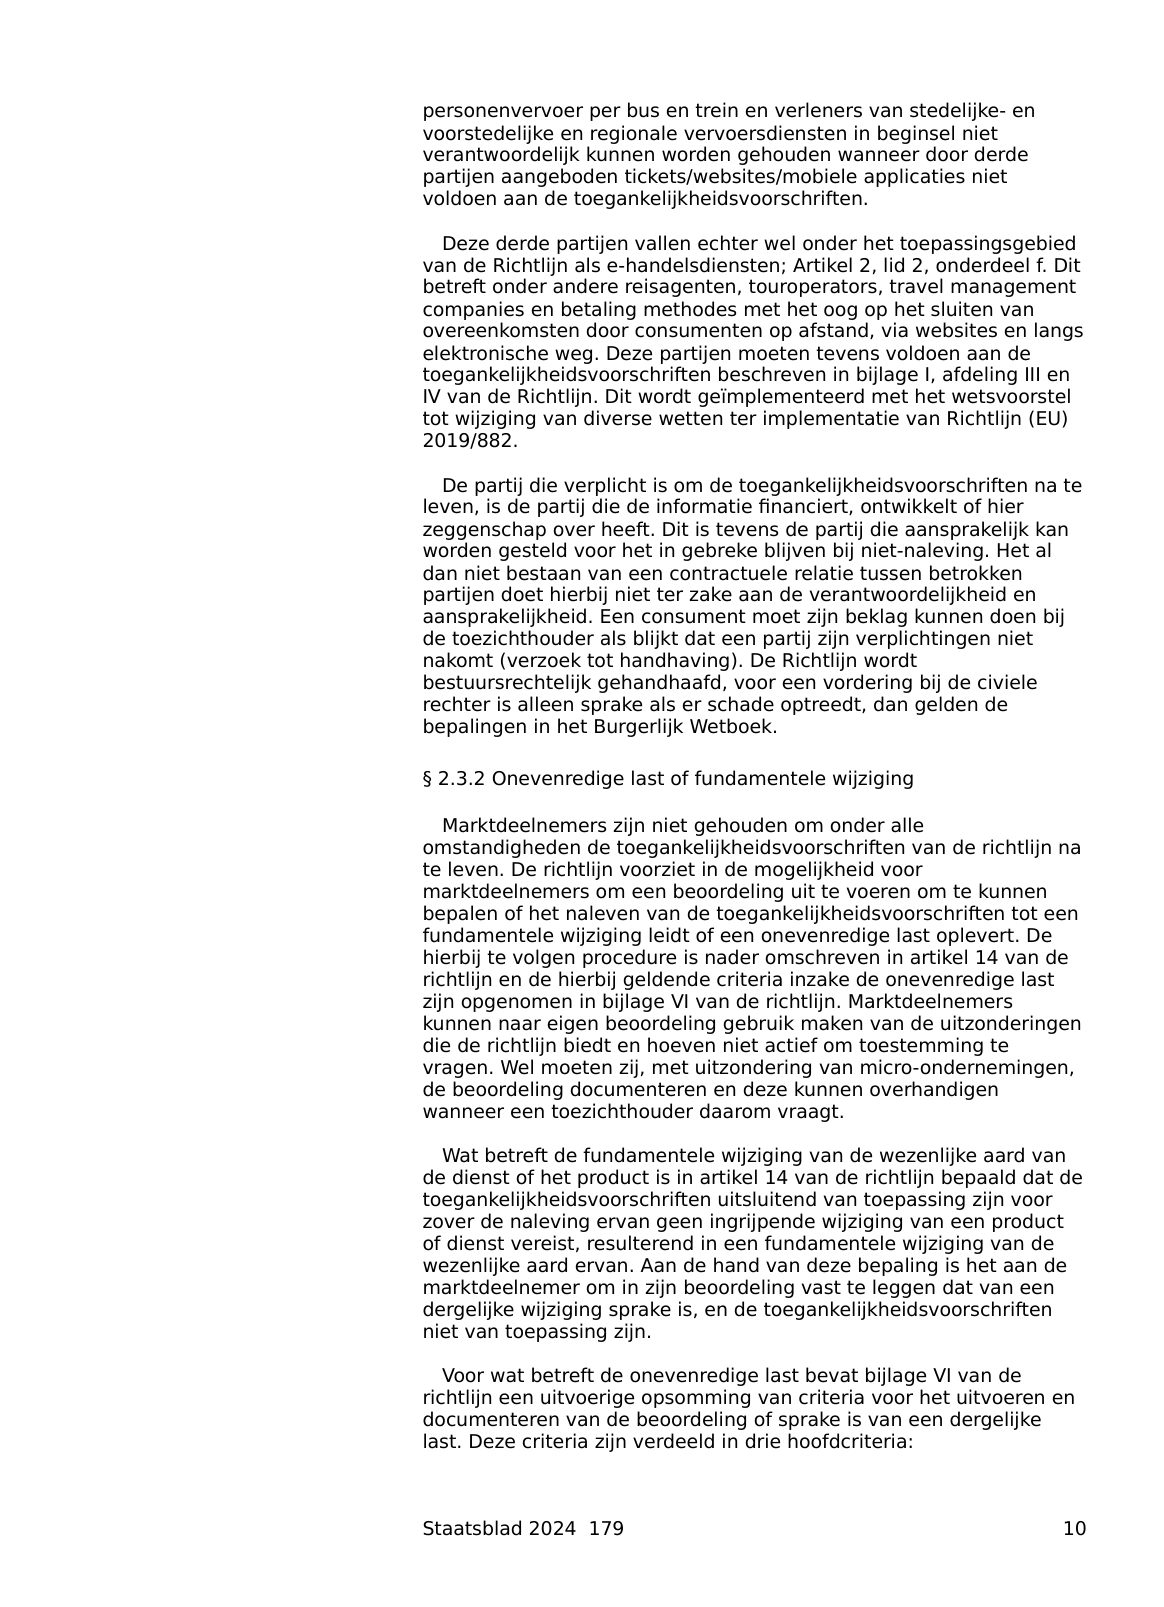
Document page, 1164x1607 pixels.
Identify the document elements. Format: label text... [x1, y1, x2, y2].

text Marktdeelnemers zijn niet gehouden om onder alle omstandigheden de toegankelijkheidsvoorschriften van de richtlijn na te leven. De richtlijn voorziet in de mogelijkheid voor marktdeelnemers om een beoordeling uit te voeren om te kunnen bepalen of het naleven van de toegankelijkheidsvoorschriften tot een fundamentele wijziging leidt of een onevenredige last oplevert. De hierbij te volgen procedure is nader omschreven in artikel 14 van de richtlijn en de hierbij geldende criteria inzake de onevenredige last zijn opgenomen in bijlage VI van de richtlijn. Marktdeelnemers kunnen naar eigen beoordeling gebruik maken van de uitzonderingen die de richtlijn biedt en hoeven niet actief om toestemming te vragen. Wel moeten zij, met uitzondering van micro-ondernemingen, de beoordeling documenteren en deze kunnen overhandigen wanneer een toezichthouder daarom vraagt. [422, 815, 1087, 1123]
text personenvervoer per bus en trein en verleners van stedelijke- en voorstedelijke en regionale vervoersdiensten in beginsel niet verantwoordelijk kunnen worden gehouden wanneer door derde partijen aangeboden tickets/websites/mobiele applicaties niet voldoen aan de toegankelijkheidsvoorschriften. [422, 100, 1087, 210]
text Voor wat betreft de onevenredige last bevat bijlage VI van de richtlijn een uitvoerige opsomming van criteria voor het uitvoeren en documenteren van de beoordeling of sprake is van een dergelijke last. Deze criteria zijn verdeeld in drie hoofdcriteria: [422, 1365, 1087, 1453]
text Wat betreft de fundamentele wijziging van de wezenlijke aard van de dienst of het product is in artikel 14 van de richtlijn bepaald dat de toegankelijkheidsvoorschriften uitsluitend van toepassing zijn voor zover de naleving ervan geen ingrijpende wijziging van een product of dienst vereist, resulterend in een fundamentele wijziging van de wezenlijke aard ervan. Aan de hand van deze bepaling is het aan de marktdeelnemer om in zijn beoordeling vast te leggen dat van een dergelijke wijziging sprake is, en de toegankelijkheidsvoorschriften niet van toepassing zijn. [422, 1145, 1087, 1343]
subtitle § 2.3.2 Onevenredige last of fundamentele wijziging [422, 768, 1087, 790]
text Deze derde partijen vallen echter wel onder het toepassingsgebied van de Richtlijn als e-handelsdiensten; Artikel 2, lid 2, onderdeel f. Dit betreft onder andere reisagenten, touroperators, travel management companies en betaling methodes met het oog op het sluiten van overeenkomsten door consumenten op afstand, via websites en langs elektronische weg. Deze partijen moeten tevens voldoen aan de toegankelijkheidsvoorschriften beschreven in bijlage I, afdeling III en IV van de Richtlijn. Dit wordt geïmplementeerd met het wetsvoorstel tot wijziging van diverse wetten ter implementatie van Richtlijn (EU) 2019/882. [422, 232, 1087, 452]
text De partij die verplicht is om de toegankelijkheidsvoorschriften na te leven, is de partij die de informatie financiert, ontwikkelt of hier zeggenschap over heeft. Dit is tevens de partij die aansprakelijk kan worden gesteld voor het in gebreke blijven bij niet-naleving. Het al dan niet bestaan van een contractuele relatie tussen betrokken partijen doet hierbij niet ter zake aan de verantwoordelijkheid en aansprakelijkheid. Een consument moet zijn beklag kunnen doen bij de toezichthouder als blijkt dat een partij zijn verplichtingen niet nakomt (verzoek tot handhaving). De Richtlijn wordt bestuursrechtelijk gehandhaafd, voor een vordering bij de civiele rechter is alleen sprake als er schade optreedt, dan gelden de bepalingen in het Burgerlijk Wetboek. [422, 474, 1087, 738]
